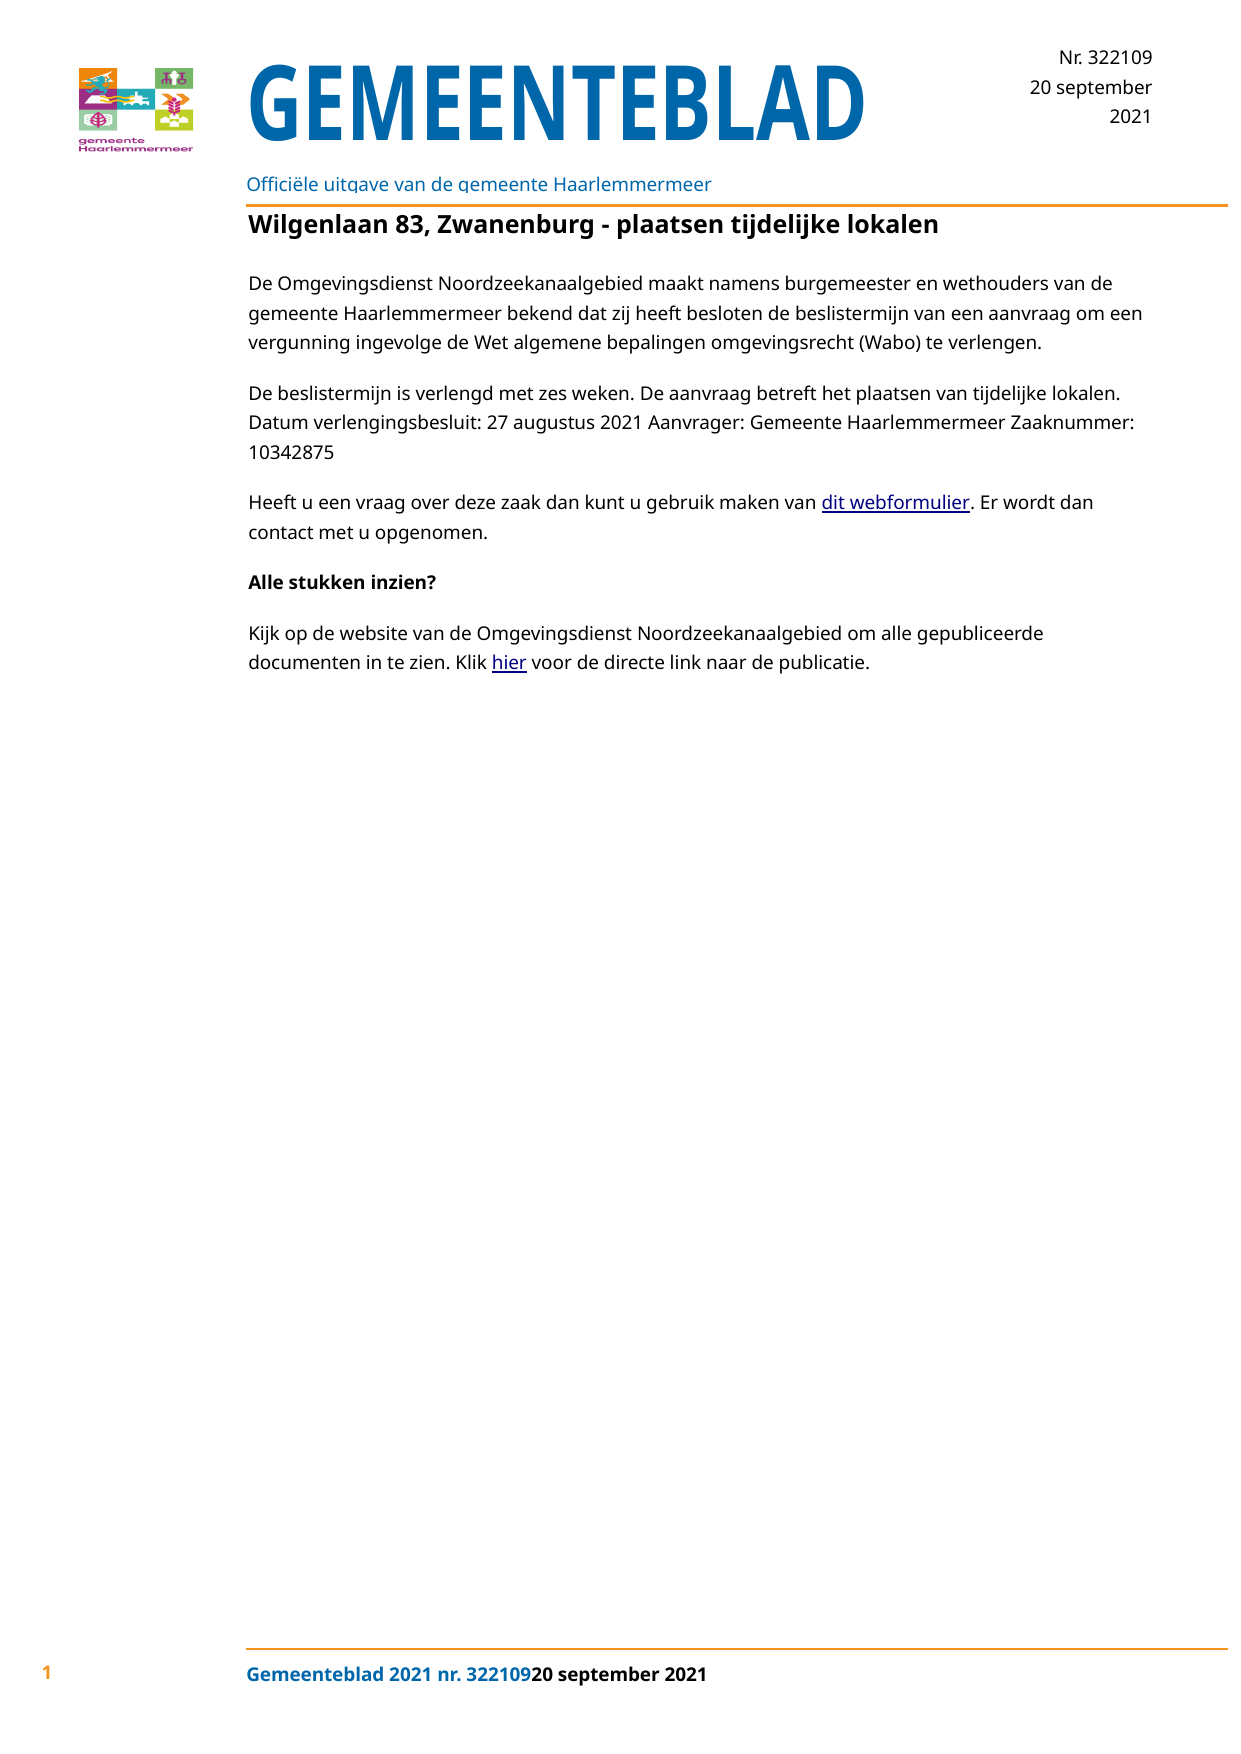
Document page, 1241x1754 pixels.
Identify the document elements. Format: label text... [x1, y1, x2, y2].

text Wilgenlaan 83, Zwanenburg - plaatsen tijdelijke lokalen [248, 207, 1152, 241]
picture [41, 47, 231, 172]
text Alle stukken inzien? [248, 569, 1152, 595]
text De Omgevingsdienst Noordzeekanaalgebied maakt namens burgemeester en wethouders van de gemeente Haarlemmermeer bekend dat zij heeft besloten de beslistermijn van een aanvraag om een vergunning ingevolge de Wet algemene bepalingen omgevingsrecht (Wabo) te verlengen. [248, 270, 1152, 355]
text De beslistermijn is verlengd met zes weken. De aanvraag betreft het plaatsen van tijdelijke lokalen. Datum verlengingsbesluit: 27 augustus 2021 Aanvrager: Gemeente Haarlemmermeer Zaaknummer: 10342875 [248, 380, 1152, 465]
text Heeft u een vraag over deze zaak dan kunt u gebruik maken van dit webformulier. Er wordt dan contact met u opgenomen. [248, 489, 1152, 545]
text Kijk op de website van de Omgevingsdienst Noordzeekanaalgebied om alle gepubliceerde documenten in te zien. Klik hier voor de directe link naar de publicatie. [248, 620, 1152, 675]
